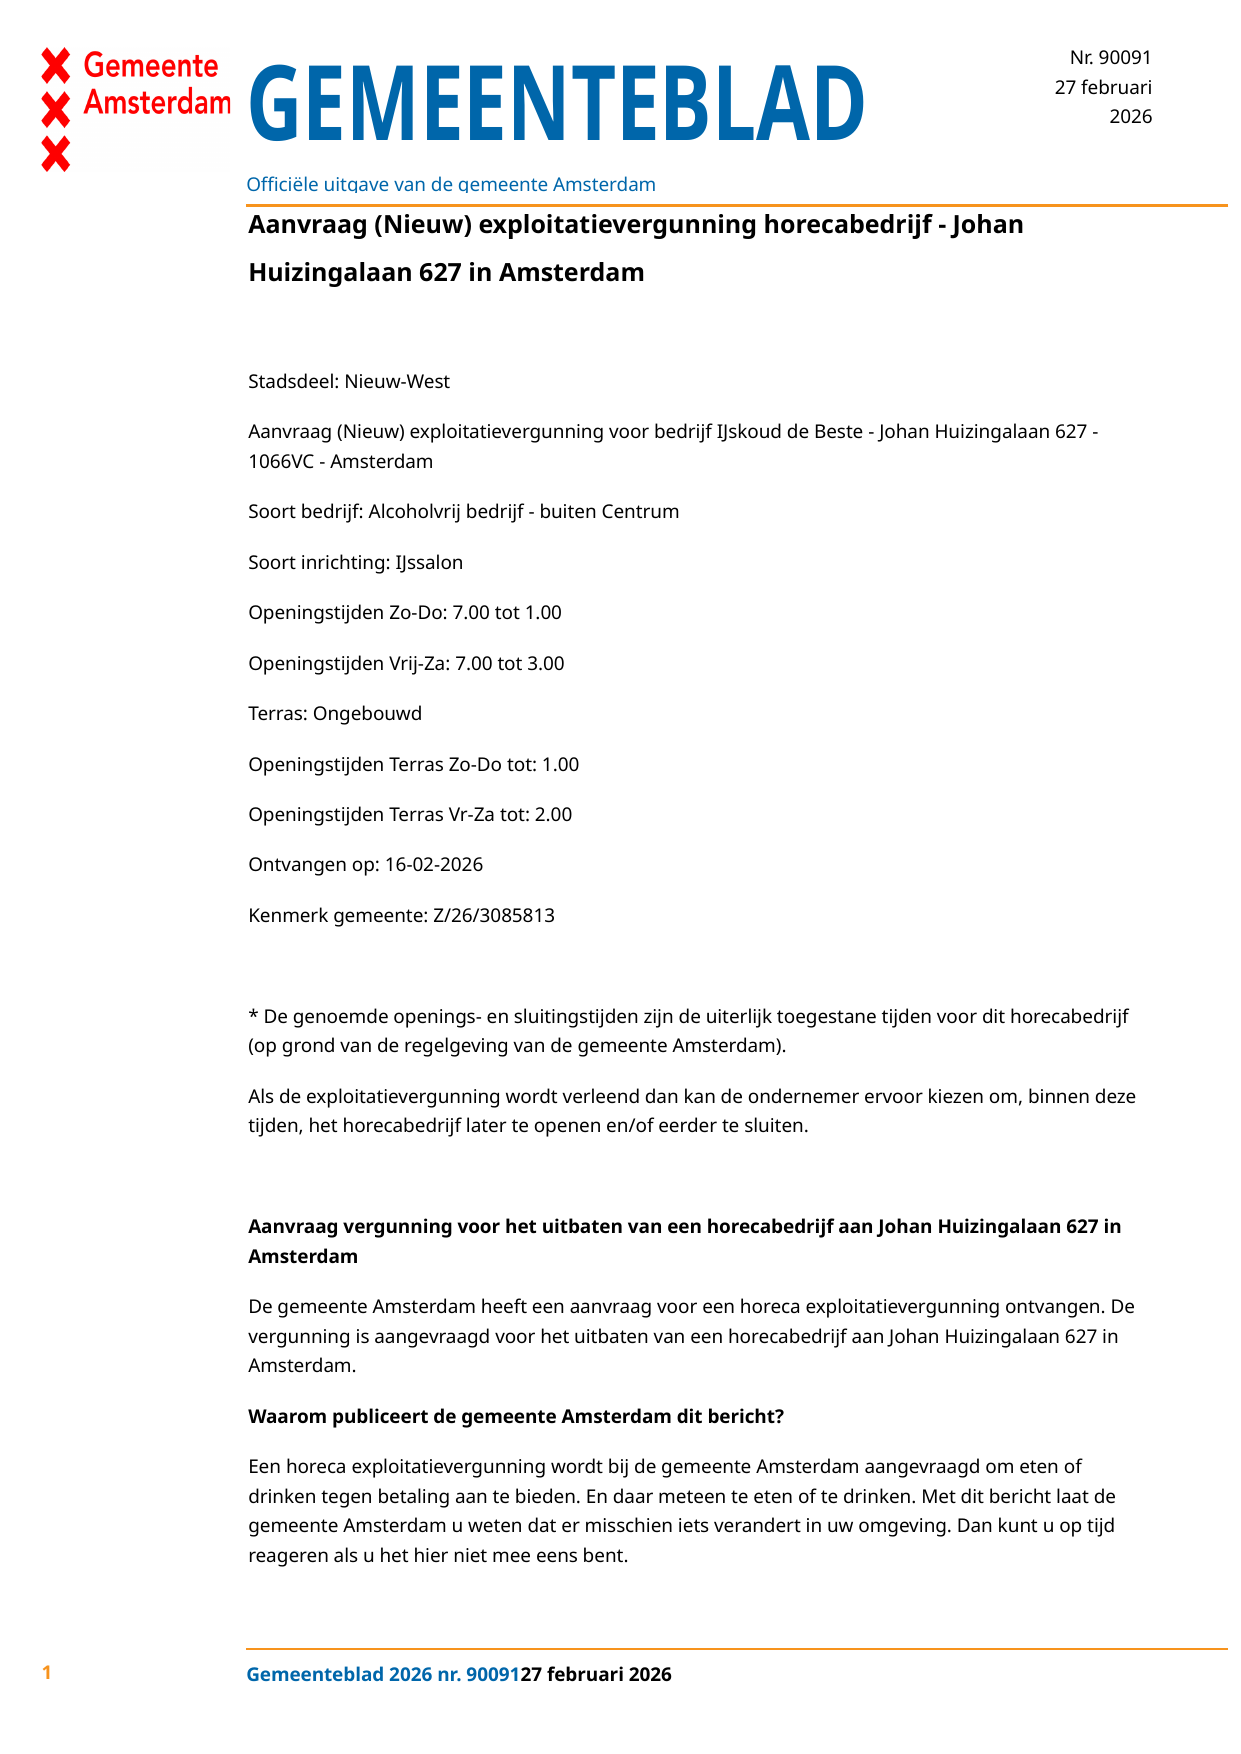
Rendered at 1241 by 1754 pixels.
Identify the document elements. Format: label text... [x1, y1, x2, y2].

text Openingstijden Zo-Do: 7.00 tot 1.00 [248, 599, 1152, 625]
text Waarom publiceert de gemeente Amsterdam dit bericht? [248, 1403, 1152, 1429]
text Aanvraag (Nieuw) exploitatievergunning horecabedrijf - Johan Huizingalaan 627 in Amsterdam [248, 207, 1152, 288]
text Stadsdeel: Nieuw-West [248, 368, 1152, 394]
text Openingstijden Terras Zo-Do tot: 1.00 [248, 751, 1152, 777]
picture [41, 47, 231, 172]
text Aanvraag vergunning voor het uitbaten van een horecabedrijf aan Johan Huizingalaan 627 in Amsterdam [248, 1213, 1152, 1269]
text Ontvangen op: 16-02-2026 [248, 852, 1152, 877]
text Aanvraag (Nieuw) exploitatievergunning voor bedrijf IJskoud de Beste - Johan Huizingalaan 627 - 1066VC - Amsterdam [248, 419, 1152, 474]
text Kenmerk gemeente: Z/26/3085813 [248, 902, 1152, 928]
text Als de exploitatievergunning wordt verleend dan kan de ondernemer ervoor kiezen om, binnen deze tijden, het horecabedrijf later te openen en/of eerder te sluiten. [248, 1083, 1152, 1138]
text Een horeca exploitatievergunning wordt bij de gemeente Amsterdam aangevraagd om eten of drinken tegen betaling aan te bieden. En daar meteen te eten of te drinken. Met dit bericht laat de gemeente Amsterdam u weten dat er misschien iets verandert in uw omgeving. Dan kunt u op tijd reageren als u het hier niet mee eens bent. [248, 1453, 1152, 1568]
text De gemeente Amsterdam heeft een aanvraag voor een horeca exploitatievergunning ontvangen. De vergunning is aangevraagd voor het uitbaten van een horecabedrijf aan Johan Huizingalaan 627 in Amsterdam. [248, 1293, 1152, 1378]
text Terras: Ongebouwd [248, 700, 1152, 726]
text * De genoemde openings- en sluitingstijden zijn de uiterlijk toegestane tijden voor dit horecabedrijf (op grond van de regelgeving van de gemeente Amsterdam). [248, 1003, 1152, 1058]
text Soort bedrijf: Alcoholvrij bedrijf - buiten Centrum [248, 499, 1152, 524]
text Openingstijden Terras Vr-Za tot: 2.00 [248, 801, 1152, 827]
text Soort inrichting: IJssalon [248, 549, 1152, 575]
text Openingstijden Vrij-Za: 7.00 tot 3.00 [248, 650, 1152, 676]
